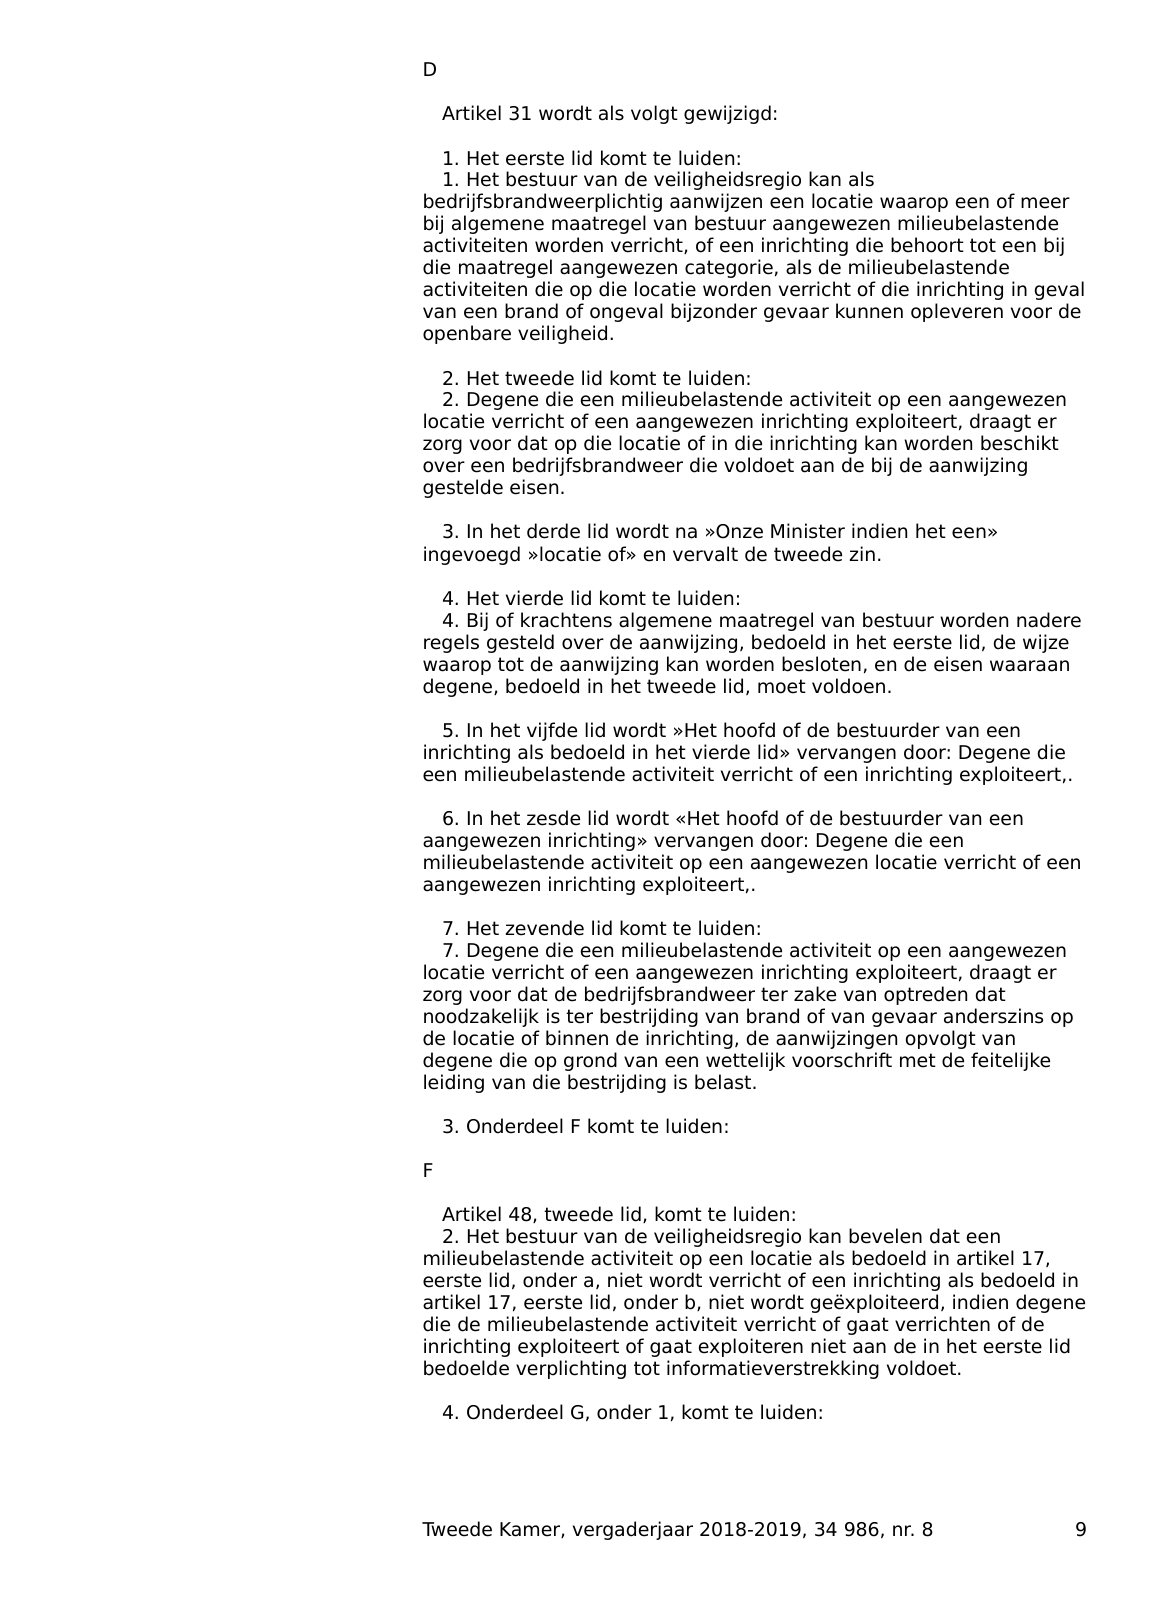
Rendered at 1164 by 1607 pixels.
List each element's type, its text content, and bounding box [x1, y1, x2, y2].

subtitle D [422, 59, 1087, 81]
text 3. Onderdeel F komt te luiden: [422, 1116, 1087, 1138]
text 7. Het zevende lid komt te luiden: [422, 918, 1087, 940]
text 7. Degene die een milieubelastende activiteit op een aangewezen locatie verricht of een aangewezen inrichting exploiteert, draagt er zorg voor dat de bedrijfsbrandweer ter zake van optreden dat noodzakelijk is ter bestrijding van brand of van gevaar anderszins op de locatie of binnen de inrichting, de aanwijzingen opvolgt van degene die op grond van een wettelijk voorschrift met de feitelijke leiding van die bestrijding is belast. [422, 940, 1087, 1094]
text 1. Het eerste lid komt te luiden: [422, 147, 1087, 169]
subtitle F [422, 1160, 1087, 1182]
text Artikel 48, tweede lid, komt te luiden: [422, 1204, 1087, 1226]
text Artikel 31 wordt als volgt gewijzigd: [422, 103, 1087, 125]
text 6. In het zesde lid wordt «Het hoofd of de bestuurder van een aangewezen inrichting» vervangen door: Degene die een milieubelastende activiteit op een aangewezen locatie verricht of een aangewezen inrichting exploiteert,. [422, 808, 1087, 896]
text 4. Het vierde lid komt te luiden: [422, 588, 1087, 609]
text 4. Onderdeel G, onder 1, komt te luiden: [422, 1402, 1087, 1424]
text 2. Het tweede lid komt te luiden: [422, 367, 1087, 389]
text 3. In het derde lid wordt na »Onze Minister indien het een» ingevoegd »locatie of» en vervalt de tweede zin. [422, 521, 1087, 565]
text 1. Het bestuur van de veiligheidsregio kan als bedrijfsbrandweerplichtig aanwijzen een locatie waarop een of meer bij algemene maatregel van bestuur aangewezen milieubelastende activiteiten worden verricht, of een inrichting die behoort tot een bij die maatregel aangewezen categorie, als de milieubelastende activiteiten die op die locatie worden verricht of die inrichting in geval van een brand of ongeval bijzonder gevaar kunnen opleveren voor de openbare veiligheid. [422, 169, 1087, 345]
text 5. In het vijfde lid wordt »Het hoofd of de bestuurder van een inrichting als bedoeld in het vierde lid» vervangen door: Degene die een milieubelastende activiteit verricht of een inrichting exploiteert,. [422, 720, 1087, 786]
text 2. Het bestuur van de veiligheidsregio kan bevelen dat een milieubelastende activiteit op een locatie als bedoeld in artikel 17, eerste lid, onder a, niet wordt verricht of een inrichting als bedoeld in artikel 17, eerste lid, onder b, niet wordt geëxploiteerd, indien degene die de milieubelastende activiteit verricht of gaat verrichten of de inrichting exploiteert of gaat exploiteren niet aan de in het eerste lid bedoelde verplichting tot informatieverstrekking voldoet. [422, 1226, 1087, 1380]
text 2. Degene die een milieubelastende activiteit op een aangewezen locatie verricht of een aangewezen inrichting exploiteert, draagt er zorg voor dat op die locatie of in die inrichting kan worden beschikt over een bedrijfsbrandweer die voldoet aan de bij de aanwijzing gestelde eisen. [422, 389, 1087, 499]
text 4. Bij of krachtens algemene maatregel van bestuur worden nadere regels gesteld over de aanwijzing, bedoeld in het eerste lid, de wijze waarop tot de aanwijzing kan worden besloten, en de eisen waaraan degene, bedoeld in het tweede lid, moet voldoen. [422, 609, 1087, 697]
